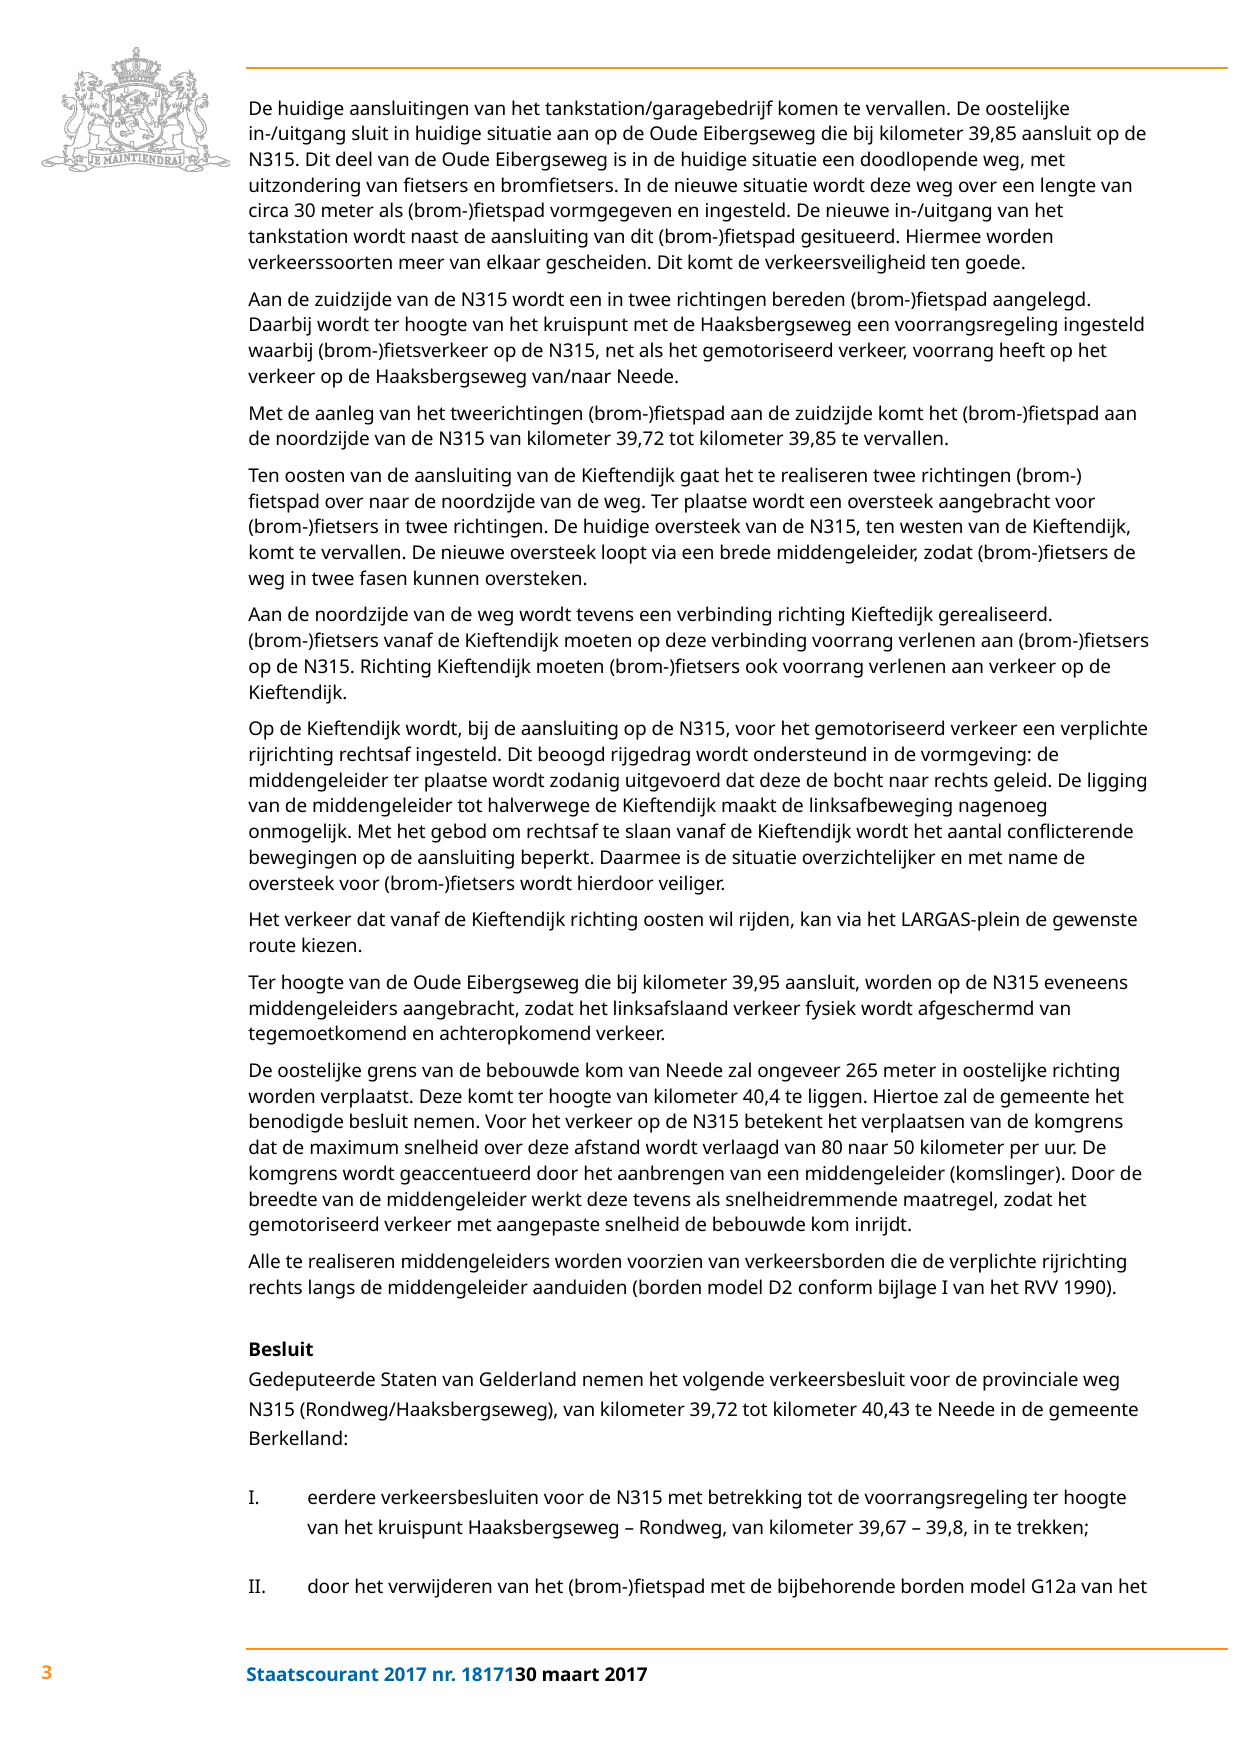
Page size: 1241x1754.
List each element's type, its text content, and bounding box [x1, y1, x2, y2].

text Aan de noordzijde van de weg wordt tevens een verbinding richting Kieftedijk gerealiseerd. (brom-)fietsers vanaf de Kieftendijk moeten op deze verbinding voorrang verlenen aan (brom-)fietsers op de N315. Richting Kieftendijk moeten (brom-)fietsers ook voorrang verlenen aan verkeer op de Kieftendijk. [248, 602, 1152, 704]
text Gedeputeerde Staten van Gelderland nemen het volgende verkeersbesluit voor de provinciale weg N315 (Rondweg/Haaksbergseweg), van kilometer 39,72 tot kilometer 40,43 te Neede in de gemeente Berkelland: [248, 1366, 1152, 1451]
list eerdere verkeersbesluiten voor de N315 met betrekking tot de voorrangsregeling ter hoogte van het kruispunt Haaksbergseweg – Rondweg, van kilometer 39,67 – 39,8, in te trekken; [248, 1484, 1152, 1540]
text De huidige aansluitingen van het tankstation/garagebedrijf komen te vervallen. De oostelijke in-/uitgang sluit in huidige situatie aan op de Oude Eibergseweg die bij kilometer 39,85 aansluit op de N315. Dit deel van de Oude Eibergseweg is in de huidige situatie een doodlopende weg, met uitzondering van fietsers en bromfietsers. In de nieuwe situatie wordt deze weg over een lengte van circa 30 meter als (brom-)fietspad vormgegeven en ingesteld. De nieuwe in-/uitgang van het tankstation wordt naast de aansluiting van dit (brom-)fietspad gesitueerd. Hiermee worden verkeerssoorten meer van elkaar gescheiden. Dit komt de verkeersveiligheid ten goede. [248, 95, 1152, 275]
text Op de Kieftendijk wordt, bij de aansluiting op de N315, voor het gemotoriseerd verkeer een verplichte rijrichting rechtsaf ingesteld. Dit beoogd rijgedrag wordt ondersteund in de vormgeving: de middengeleider ter plaatse wordt zodanig uitgevoerd dat deze de bocht naar rechts geleid. De ligging van de middengeleider tot halverwege de Kieftendijk maakt de linksafbeweging nagenoeg onmogelijk. Met het gebod om rechtsaf te slaan vanaf de Kieftendijk wordt het aantal conflicterende bewegingen op de aansluiting beperkt. Daarmee is de situatie overzichtelijker en met name de oversteek voor (brom-)fietsers wordt hierdoor veiliger. [248, 716, 1152, 896]
picture [41, 47, 231, 172]
text Het verkeer dat vanaf de Kieftendijk richting oosten wil rijden, kan via het LARGAS-plein de gewenste route kiezen. [248, 907, 1152, 958]
list door het verwijderen van het (brom-)fietspad met de bijbehorende borden model G12a van het [248, 1573, 1152, 1599]
text Ten oosten van de aansluiting van de Kieftendijk gaat het te realiseren twee richtingen (brom-) fietspad over naar de noordzijde van de weg. Ter plaatse wordt een oversteek aangebracht voor (brom-)fietsers in twee richtingen. De huidige oversteek van de N315, ten westen van de Kieftendijk, komt te vervallen. De nieuwe oversteek loopt via een brede middengeleider, zodat (brom-)fietsers de weg in twee fasen kunnen oversteken. [248, 462, 1152, 591]
text Ter hoogte van de Oude Eibergseweg die bij kilometer 39,95 aansluit, worden op de N315 eveneens middengeleiders aangebracht, zodat het linksafslaand verkeer fysiek wordt afgeschermd van tegemoetkomend en achteropkomend verkeer. [248, 969, 1152, 1046]
text Met de aanleg van het tweerichtingen (brom-)fietspad aan de zuidzijde komt het (brom-)fietspad aan de noordzijde van de N315 van kilometer 39,72 tot kilometer 39,85 te vervallen. [248, 400, 1152, 451]
text Aan de zuidzijde van de N315 wordt een in twee richtingen bereden (brom-)fietspad aangelegd. Daarbij wordt ter hoogte van het kruispunt met de Haaksbergseweg een voorrangsregeling ingesteld waarbij (brom-)fietsverkeer op de N315, net als het gemotoriseerd verkeer, voorrang heeft op het verkeer op de Haaksbergseweg van/naar Neede. [248, 286, 1152, 389]
text De oostelijke grens van de bebouwde kom van Neede zal ongeveer 265 meter in oostelijke richting worden verplaatst. Deze komt ter hoogte van kilometer 40,4 te liggen. Hiertoe zal de gemeente het benodigde besluit nemen. Voor het verkeer op de N315 betekent het verplaatsen van de komgrens dat de maximum snelheid over deze afstand wordt verlaagd van 80 naar 50 kilometer per uur. De komgrens wordt geaccentueerd door het aanbrengen van een middengeleider (komslinger). Door de breedte van de middengeleider werkt deze tevens als snelheidremmende maatregel, zodat het gemotoriseerd verkeer met aangepaste snelheid de bebouwde kom inrijdt. [248, 1057, 1152, 1237]
text Besluit [248, 1337, 1152, 1362]
text Alle te realiseren middengeleiders worden voorzien van verkeersborden die de verplichte rijrichting rechts langs de middengeleider aanduiden (borden model D2 conform bijlage I van het RVV 1990). [248, 1248, 1152, 1299]
